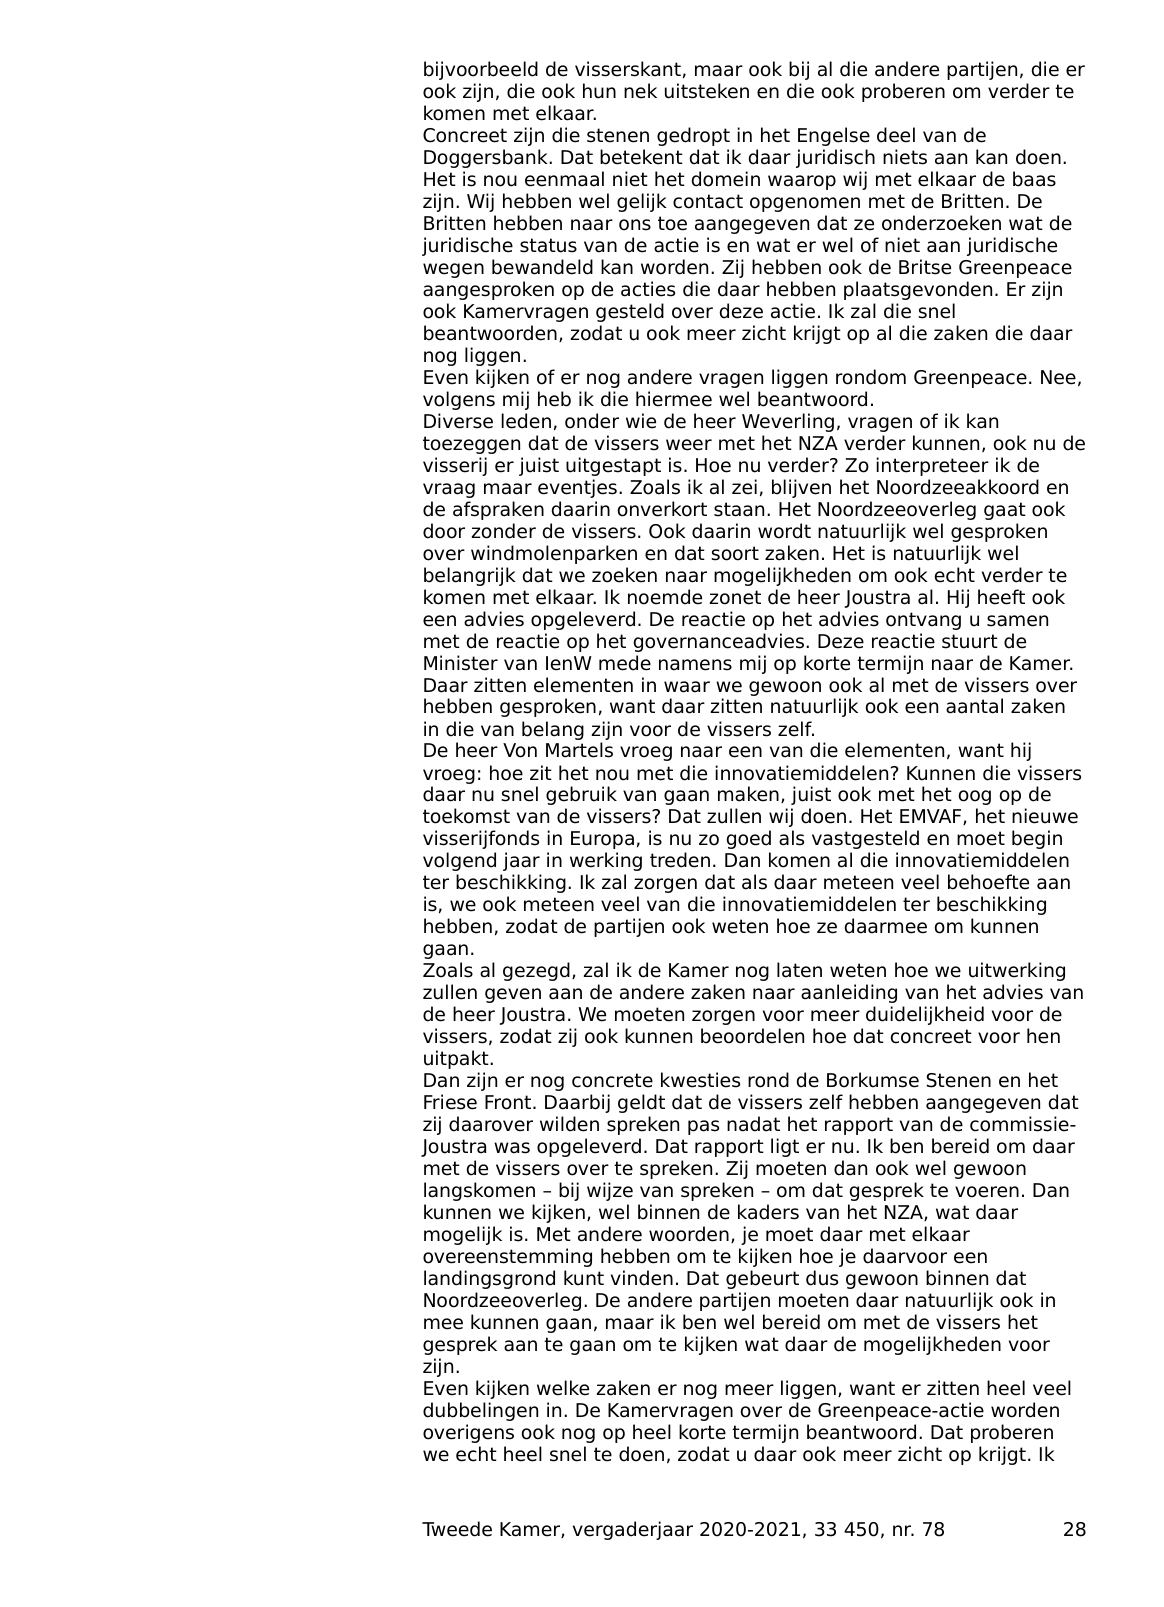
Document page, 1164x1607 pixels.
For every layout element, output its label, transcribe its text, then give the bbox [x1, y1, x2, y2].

text Dan zijn er nog concrete kwesties rond de Borkumse Stenen en het Friese Front. Daarbij geldt dat de vissers zelf hebben aangegeven dat zij daarover wilden spreken pas nadat het rapport van de commissie-Joustra was opgeleverd. Dat rapport ligt er nu. Ik ben bereid om daar met de vissers over te spreken. Zij moeten dan ook wel gewoon langskomen – bij wijze van spreken – om dat gesprek te voeren. Dan kunnen we kijken, wel binnen de kaders van het NZA, wat daar mogelijk is. Met andere woorden, je moet daar met elkaar overeenstemming hebben om te kijken hoe je daarvoor een landingsgrond kunt vinden. Dat gebeurt dus gewoon binnen dat Noordzeeoverleg. De andere partijen moeten daar natuurlijk ook in mee kunnen gaan, maar ik ben wel bereid om met de vissers het gesprek aan te gaan om te kijken wat daar de mogelijkheden voor zijn. [422, 1070, 1087, 1378]
text Zoals al gezegd, zal ik de Kamer nog laten weten hoe we uitwerking zullen geven aan de andere zaken naar aanleiding van het advies van de heer Joustra. We moeten zorgen voor meer duidelijkheid voor de vissers, zodat zij ook kunnen beoordelen hoe dat concreet voor hen uitpakt. [422, 960, 1087, 1070]
text Diverse leden, onder wie de heer Weverling, vragen of ik kan toezeggen dat de vissers weer met het NZA verder kunnen, ook nu de visserij er juist uitgestapt is. Hoe nu verder? Zo interpreteer ik de vraag maar eventjes. Zoals ik al zei, blijven het Noordzeeakkoord en de afspraken daarin onverkort staan. Het Noordzeeoverleg gaat ook door zonder de vissers. Ook daarin wordt natuurlijk wel gesproken over windmolenparken en dat soort zaken. Het is natuurlijk wel belangrijk dat we zoeken naar mogelijkheden om ook echt verder te komen met elkaar. Ik noemde zonet de heer Joustra al. Hij heeft ook een advies opgeleverd. De reactie op het advies ontvang u samen met de reactie op het governanceadvies. Deze reactie stuurt de Minister van IenW mede namens mij op korte termijn naar de Kamer. Daar zitten elementen in waar we gewoon ook al met de vissers over hebben gesproken, want daar zitten natuurlijk ook een aantal zaken in die van belang zijn voor de vissers zelf. [422, 411, 1087, 740]
text Even kijken of er nog andere vragen liggen rondom Greenpeace. Nee, volgens mij heb ik die hiermee wel beantwoord. [422, 367, 1087, 411]
text bijvoorbeeld de visserskant, maar ook bij al die andere partijen, die er ook zijn, die ook hun nek uitsteken en die ook proberen om verder te komen met elkaar. [422, 59, 1087, 125]
text De heer Von Martels vroeg naar een van die elementen, want hij vroeg: hoe zit het nou met die innovatiemiddelen? Kunnen die vissers daar nu snel gebruik van gaan maken, juist ook met het oog op de toekomst van de vissers? Dat zullen wij doen. Het EMVAF, het nieuwe visserijfonds in Europa, is nu zo goed als vastgesteld en moet begin volgend jaar in werking treden. Dan komen al die innovatiemiddelen ter beschikking. Ik zal zorgen dat als daar meteen veel behoefte aan is, we ook meteen veel van die innovatiemiddelen ter beschikking hebben, zodat de partijen ook weten hoe ze daarmee om kunnen gaan. [422, 740, 1087, 960]
text Concreet zijn die stenen gedropt in het Engelse deel van de Doggersbank. Dat betekent dat ik daar juridisch niets aan kan doen. Het is nou eenmaal niet het domein waarop wij met elkaar de baas zijn. Wij hebben wel gelijk contact opgenomen met de Britten. De Britten hebben naar ons toe aangegeven dat ze onderzoeken wat de juridische status van de actie is en wat er wel of niet aan juridische wegen bewandeld kan worden. Zij hebben ook de Britse Greenpeace aangesproken op de acties die daar hebben plaatsgevonden. Er zijn ook Kamervragen gesteld over deze actie. Ik zal die snel beantwoorden, zodat u ook meer zicht krijgt op al die zaken die daar nog liggen. [422, 125, 1087, 367]
text Even kijken welke zaken er nog meer liggen, want er zitten heel veel dubbelingen in. De Kamervragen over de Greenpeace-actie worden overigens ook nog op heel korte termijn beantwoord. Dat proberen we echt heel snel te doen, zodat u daar ook meer zicht op krijgt. Ik [422, 1378, 1087, 1466]
